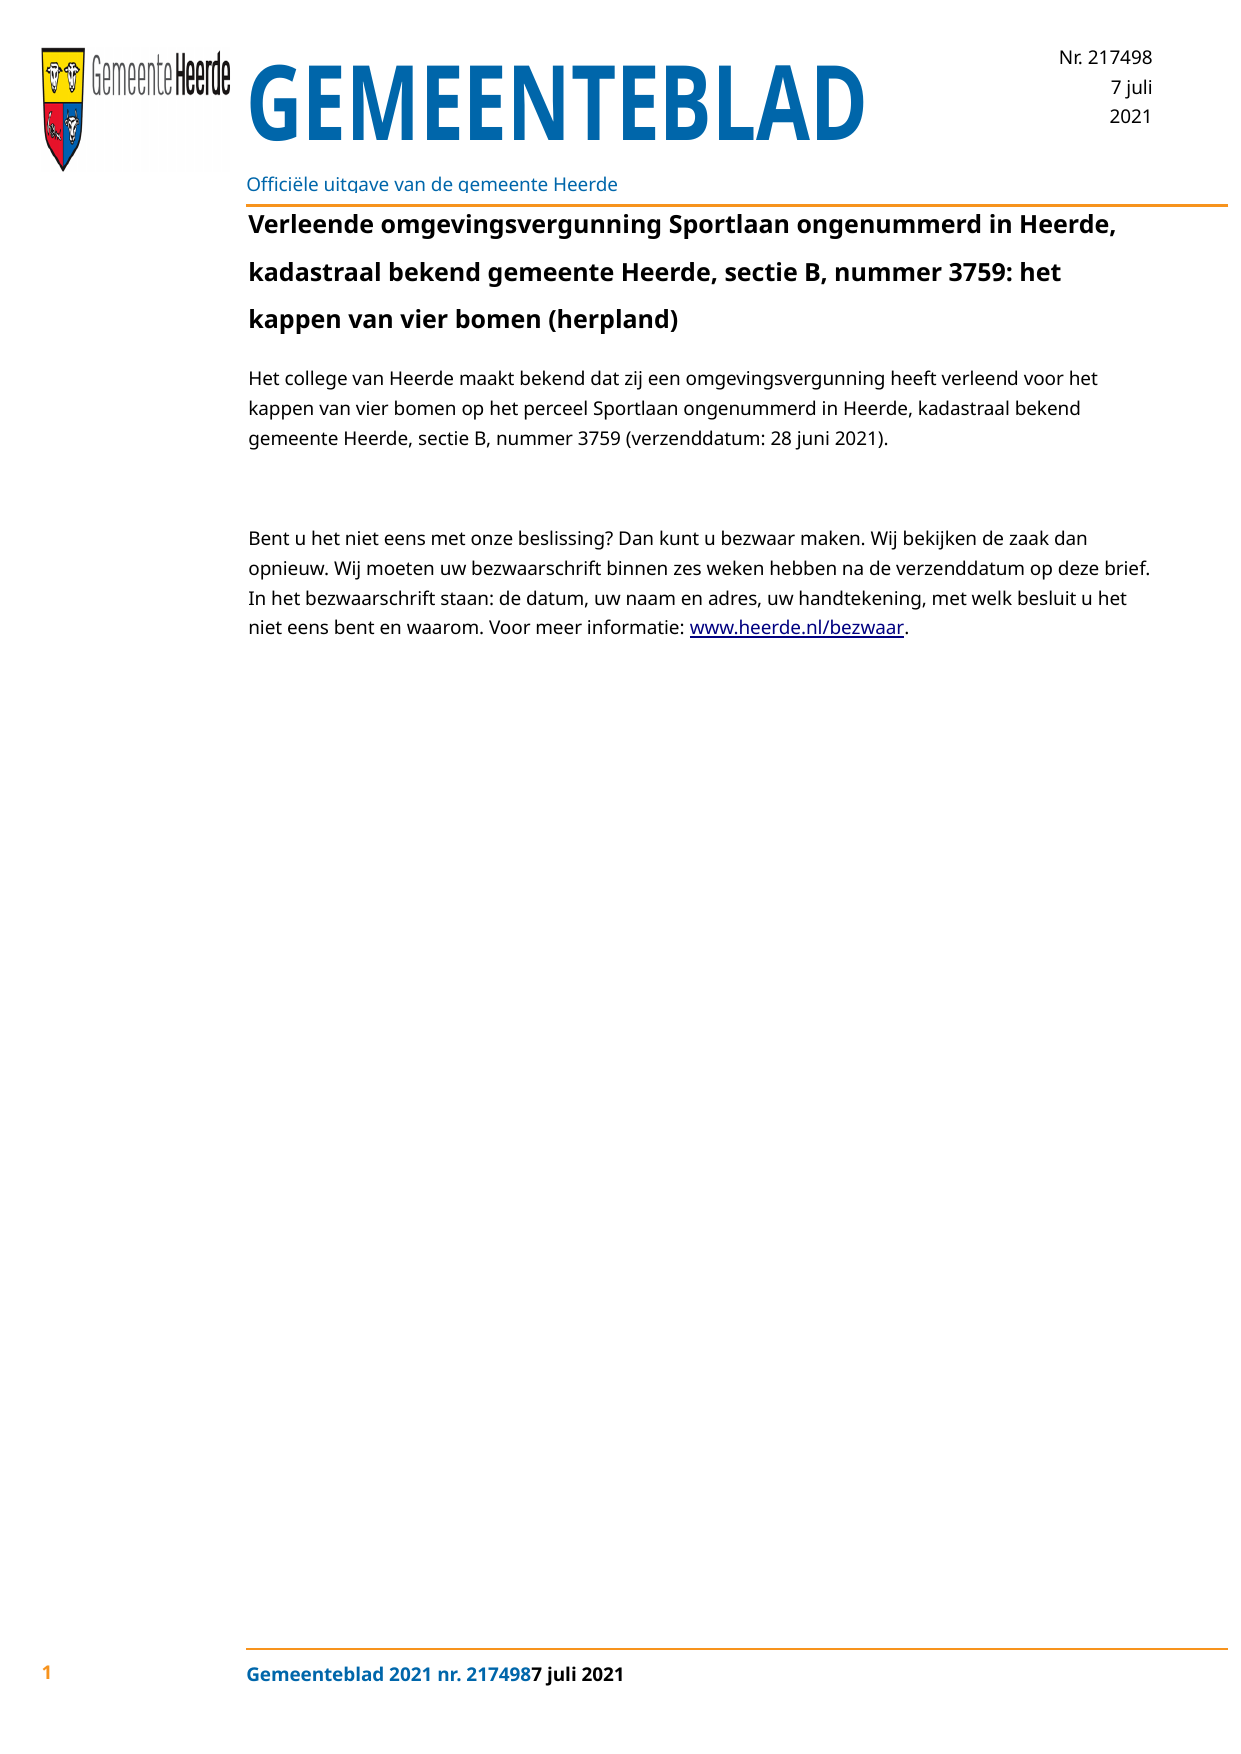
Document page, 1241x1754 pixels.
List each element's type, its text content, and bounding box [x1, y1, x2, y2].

text Verleende omgevingsvergunning Sportlaan ongenummerd in Heerde, kadastraal bekend gemeente Heerde, sectie B, nummer 3759: het kappen van vier bomen (herpland) [248, 207, 1152, 336]
text Het college van Heerde maakt bekend dat zij een omgevingsvergunning heeft verleend voor het kappen van vier bomen op het perceel Sportlaan ongenummerd in Heerde, kadastraal bekend gemeente Heerde, sectie B, nummer 3759 (verzenddatum: 28 juni 2021). [248, 366, 1152, 450]
picture [41, 47, 231, 172]
text Bent u het niet eens met onze beslissing? Dan kunt u bezwaar maken. Wij bekijken de zaak dan opnieuw. Wij moeten uw bezwaarschrift binnen zes weken hebben na de verzenddatum op deze brief. In het bezwaarschrift staan: de datum, uw naam en adres, uw handtekening, met welk besluit u het niet eens bent en waarom. Voor meer informatie: www.heerde.nl/bezwaar. [248, 526, 1152, 640]
